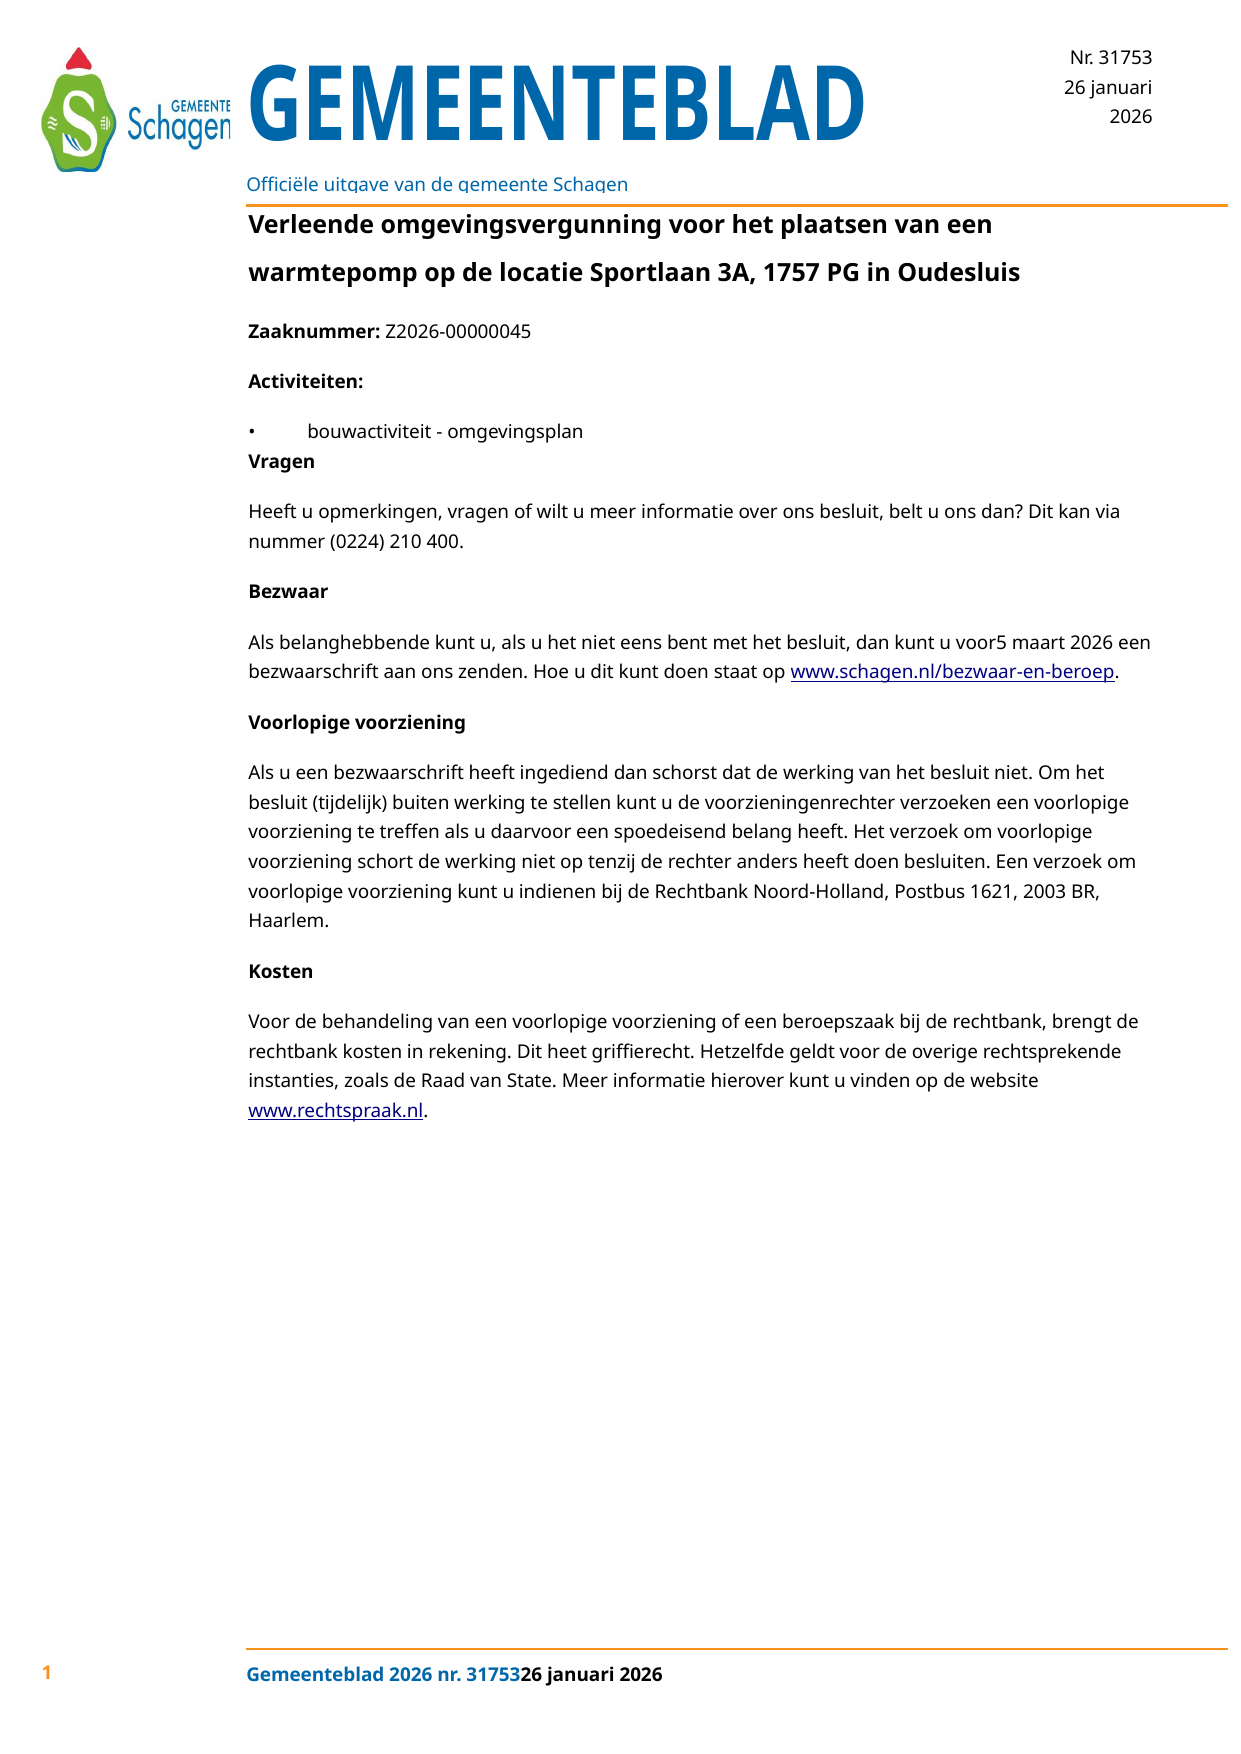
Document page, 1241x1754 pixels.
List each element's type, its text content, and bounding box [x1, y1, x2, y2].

text Heeft u opmerkingen, vragen of wilt u meer informatie over ons besluit, belt u ons dan? Dit kan via nummer (0224) 210 400. [248, 499, 1152, 554]
text Als belanghebbende kunt u, als u het niet eens bent met het besluit, dan kunt u voor5 maart 2026 een bezwaarschrift aan ons zenden. Hoe u dit kunt doen staat op www.schagen.nl/bezwaar-en-beroep. [248, 629, 1152, 684]
text Verleende omgevingsvergunning voor het plaatsen van een warmtepomp op de locatie Sportlaan 3A, 1757 PG in Oudesluis [248, 207, 1152, 288]
text Kosten [248, 958, 1152, 984]
text Als u een bezwaarschrift heeft ingediend dan schorst dat de werking van het besluit niet. Om het besluit (tijdelijk) buiten werking te stellen kunt u de voorzieningenrechter verzoeken een voorlopige voorziening te treffen als u daarvoor een spoedeisend belang heeft. Het verzoek om voorlopige voorziening schort de werking niet op tenzij de rechter anders heeft doen besluiten. Een verzoek om voorlopige voorziening kunt u indienen bij de Rechtbank Noord-Holland, Postbus 1621, 2003 BR, Haarlem. [248, 759, 1152, 933]
text Vragen [248, 448, 1152, 474]
list bouwactiviteit - omgevingsplan [248, 419, 1152, 444]
picture [41, 47, 231, 172]
text Zaaknummer: Z2026-00000045 [248, 318, 1152, 344]
text Voorlopige voorziening [248, 709, 1152, 735]
text Voor de behandeling van een voorlopige voorziening of een beroepszaak bij de rechtbank, brengt de rechtbank kosten in rekening. Dit heet griffierecht. Hetzelfde geldt voor de overige rechtsprekende instanties, zoals de Raad van State. Meer informatie hierover kunt u vinden op de website www.rechtspraak.nl. [248, 1008, 1152, 1123]
text Activiteiten: [248, 368, 1152, 394]
text Bezwaar [248, 579, 1152, 604]
